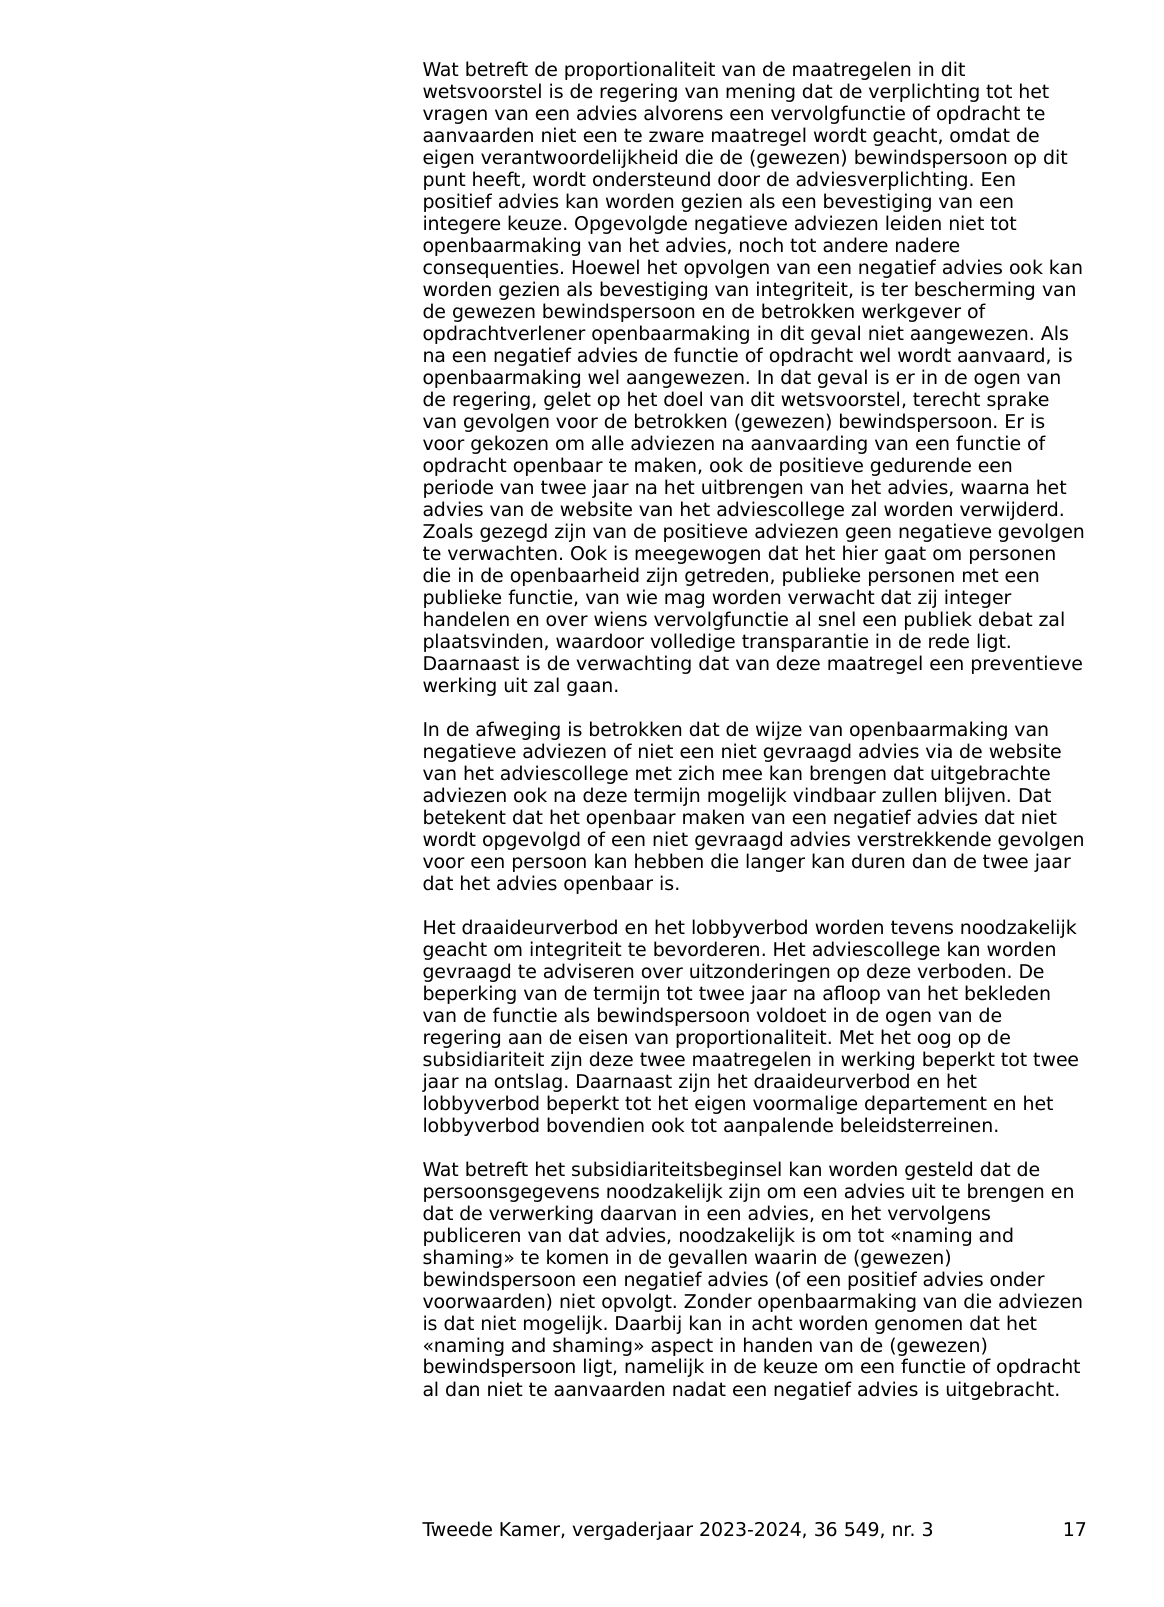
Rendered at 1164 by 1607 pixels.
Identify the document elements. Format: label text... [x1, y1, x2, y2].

text Wat betreft het subsidiariteitsbeginsel kan worden gesteld dat de persoonsgegevens noodzakelijk zijn om een advies uit te brengen en dat de verwerking daarvan in een advies, en het vervolgens publiceren van dat advies, noodzakelijk is om tot «naming and shaming» te komen in de gevallen waarin de (gewezen) bewindspersoon een negatief advies (of een positief advies onder voorwaarden) niet opvolgt. Zonder openbaarmaking van die adviezen is dat niet mogelijk. Daarbij kan in acht worden genomen dat het «naming and shaming» aspect in handen van de (gewezen) bewindspersoon ligt, namelijk in de keuze om een functie of opdracht al dan niet te aanvaarden nadat een negatief advies is uitgebracht. [422, 1159, 1087, 1400]
text In de afweging is betrokken dat de wijze van openbaarmaking van negatieve adviezen of niet een niet gevraagd advies via de website van het adviescollege met zich mee kan brengen dat uitgebrachte adviezen ook na deze termijn mogelijk vindbaar zullen blijven. Dat betekent dat het openbaar maken van een negatief advies dat niet wordt opgevolgd of een niet gevraagd advies verstrekkende gevolgen voor een persoon kan hebben die langer kan duren dan de twee jaar dat het advies openbaar is. [422, 719, 1087, 894]
text Wat betreft de proportionaliteit van de maatregelen in dit wetsvoorstel is de regering van mening dat de verplichting tot het vragen van een advies alvorens een vervolgfunctie of opdracht te aanvaarden niet een te zware maatregel wordt geacht, omdat de eigen verantwoordelijkheid die de (gewezen) bewindspersoon op dit punt heeft, wordt ondersteund door de adviesverplichting. Een positief advies kan worden gezien als een bevestiging van een integere keuze. Opgevolgde negatieve adviezen leiden niet tot openbaarmaking van het advies, noch tot andere nadere consequenties. Hoewel het opvolgen van een negatief advies ook kan worden gezien als bevestiging van integriteit, is ter bescherming van de gewezen bewindspersoon en de betrokken werkgever of opdrachtverlener openbaarmaking in dit geval niet aangewezen. Als na een negatief advies de functie of opdracht wel wordt aanvaard, is openbaarmaking wel aangewezen. In dat geval is er in de ogen van de regering, gelet op het doel van dit wetsvoorstel, terecht sprake van gevolgen voor de betrokken (gewezen) bewindspersoon. Er is voor gekozen om alle adviezen na aanvaarding van een functie of opdracht openbaar te maken, ook de positieve gedurende een periode van twee jaar na het uitbrengen van het advies, waarna het advies van de website van het adviescollege zal worden verwijderd. Zoals gezegd zijn van de positieve adviezen geen negatieve gevolgen te verwachten. Ook is meegewogen dat het hier gaat om personen die in de openbaarheid zijn getreden, publieke personen met een publieke functie, van wie mag worden verwacht dat zij integer handelen en over wiens vervolgfunctie al snel een publiek debat zal plaatsvinden, waardoor volledige transparantie in de rede ligt. Daarnaast is de verwachting dat van deze maatregel een preventieve werking uit zal gaan. [422, 59, 1087, 696]
text Het draaideurverbod en het lobbyverbod worden tevens noodzakelijk geacht om integriteit te bevorderen. Het adviescollege kan worden gevraagd te adviseren over uitzonderingen op deze verboden. De beperking van de termijn tot twee jaar na afloop van het bekleden van de functie als bewindspersoon voldoet in de ogen van de regering aan de eisen van proportionaliteit. Met het oog op de subsidiariteit zijn deze twee maatregelen in werking beperkt tot twee jaar na ontslag. Daarnaast zijn het draaideurverbod en het lobbyverbod beperkt tot het eigen voormalige departement en het lobbyverbod bovendien ook tot aanpalende beleidsterreinen. [422, 917, 1087, 1136]
